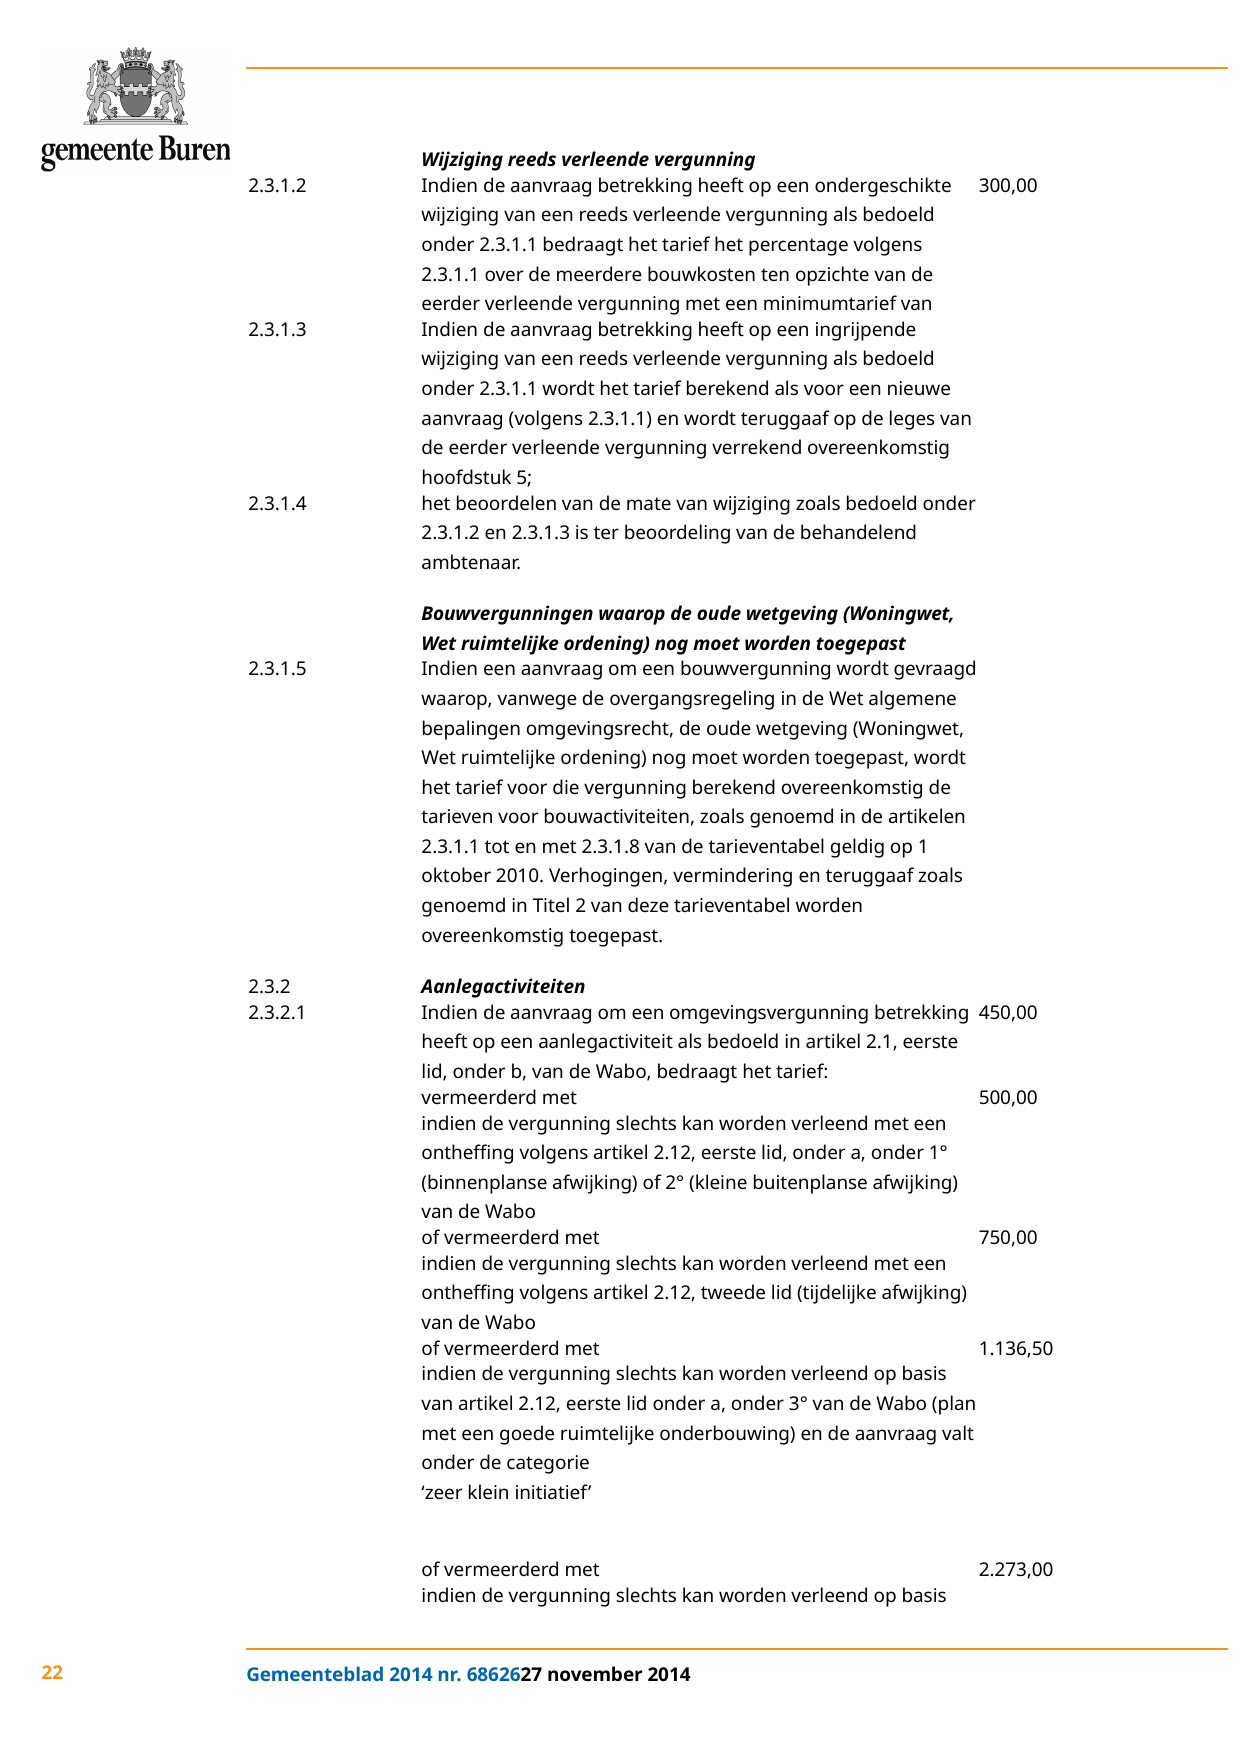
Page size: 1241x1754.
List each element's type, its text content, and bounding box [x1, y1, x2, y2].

table_cell [248, 1250, 421, 1335]
table_cell indien de vergunning slechts kan worden verleend op basis [421, 1582, 978, 1607]
table_cell vermeerderd met [421, 1084, 978, 1110]
table_cell [979, 1361, 1152, 1504]
table_cell Indien de aanvraag om een omgevingsvergunning betrekking heeft op een aanlegactiviteit als bedoeld in artikel 2.1, eerste lid, onder b, van de Wabo, bedraagt het tarief: [421, 999, 978, 1084]
table_cell [248, 1361, 421, 1504]
table_cell indien de vergunning slechts kan worden verleend met een ontheffing volgens artikel 2.12, eerste lid, onder a, onder 1° (binnenplanse afwijking) of 2° (kleine buitenplanse afwijking) van de Wabo [421, 1110, 978, 1224]
table_cell [248, 1224, 421, 1250]
table_header [248, 146, 421, 172]
table_cell [979, 490, 1152, 574]
table_cell Bouwvergunningen waarop de oude wetgeving (Woningwet, Wet ruimtelijke ordening) nog moet worden toegepast [421, 600, 978, 656]
table_cell 300,00 [979, 172, 1152, 316]
table_cell [979, 973, 1152, 999]
table_cell 750,00 [979, 1224, 1152, 1250]
table_cell 2.3.1.4 [248, 490, 421, 574]
table_cell 1.136,50 [979, 1335, 1152, 1361]
table_cell [248, 600, 421, 656]
table_cell Aanlegactiviteiten [421, 973, 978, 999]
table_cell [248, 1582, 421, 1607]
table_header 2.273,00 [979, 1556, 1152, 1582]
table_cell [421, 575, 978, 600]
table_cell [979, 600, 1152, 656]
table_header of vermeerderd met [421, 1556, 978, 1582]
table_cell [421, 948, 978, 973]
table_cell [979, 948, 1152, 973]
table_cell [979, 575, 1152, 600]
table_cell 450,00 [979, 999, 1152, 1084]
table_cell Indien de aanvraag betrekking heeft op een ingrijpende wijziging van een reeds verleende vergunning als bedoeld onder 2.3.1.1 wordt het tarief berekend als voor een nieuwe aanvraag (volgens 2.3.1.1) en wordt teruggaaf op de leges van de eerder verleende vergunning verrekend overeenkomstig hoofdstuk 5; [421, 316, 978, 490]
table_cell het beoordelen van de mate van wijziging zoals bedoeld onder 2.3.1.2 en 2.3.1.3 is ter beoordeling van de behandelend ambtenaar. [421, 490, 978, 574]
picture [41, 47, 231, 172]
table_cell Indien de aanvraag betrekking heeft op een ondergeschikte wijziging van een reeds verleende vergunning als bedoeld onder 2.3.1.1 bedraagt het tarief het percentage volgens 2.3.1.1 over de meerdere bouwkosten ten opzichte van de eerder verleende vergunning met een minimumtarief van [421, 172, 978, 316]
table_cell Indien een aanvraag om een bouwvergunning wordt gevraagd waarop, vanwege de overgangsregeling in de Wet algemene bepalingen omgevingsrecht, de oude wetgeving (Woningwet, Wet ruimtelijke ordening) nog moet worden toegepast, wordt het tarief voor die vergunning berekend overeenkomstig de tarieven voor bouwactiviteiten, zoals genoemd in de artikelen 2.3.1.1 tot en met 2.3.1.8 van de tarieventabel geldig op 1 oktober 2010. Verhogingen, vermindering en teruggaaf zoals genoemd in Titel 2 van deze tarieventabel worden overeenkomstig toegepast. [421, 656, 978, 948]
table_cell [979, 656, 1152, 948]
table_cell 500,00 [979, 1084, 1152, 1110]
table_cell 2.3.1.2 [248, 172, 421, 316]
table_cell [248, 1110, 421, 1224]
table_header Wijziging reeds verleende vergunning [421, 146, 978, 172]
table_cell [248, 948, 421, 973]
table_header [248, 1556, 421, 1582]
table_cell 2.3.1.5 [248, 656, 421, 948]
table_cell [979, 316, 1152, 490]
table_header [979, 146, 1152, 172]
table_cell indien de vergunning slechts kan worden verleend op basis van artikel 2.12, eerste lid onder a, onder 3° van de Wabo (plan met een goede ruimtelijke onderbouwing) en de aanvraag valt onder de categorie ‘zeer klein initiatief’ [421, 1361, 978, 1504]
table_cell [979, 1110, 1152, 1224]
table_cell indien de vergunning slechts kan worden verleend met een ontheffing volgens artikel 2.12, tweede lid (tijdelijke afwijking) van de Wabo [421, 1250, 978, 1335]
table_cell [979, 1250, 1152, 1335]
table_cell of vermeerderd met [421, 1335, 978, 1361]
table_cell [248, 1335, 421, 1361]
table_cell 2.3.2.1 [248, 999, 421, 1084]
table_cell 2.3.2 [248, 973, 421, 999]
table_cell [248, 1084, 421, 1110]
table_cell [979, 1582, 1152, 1607]
table_cell of vermeerderd met [421, 1224, 978, 1250]
table_cell 2.3.1.3 [248, 316, 421, 490]
table_cell [248, 575, 421, 600]
